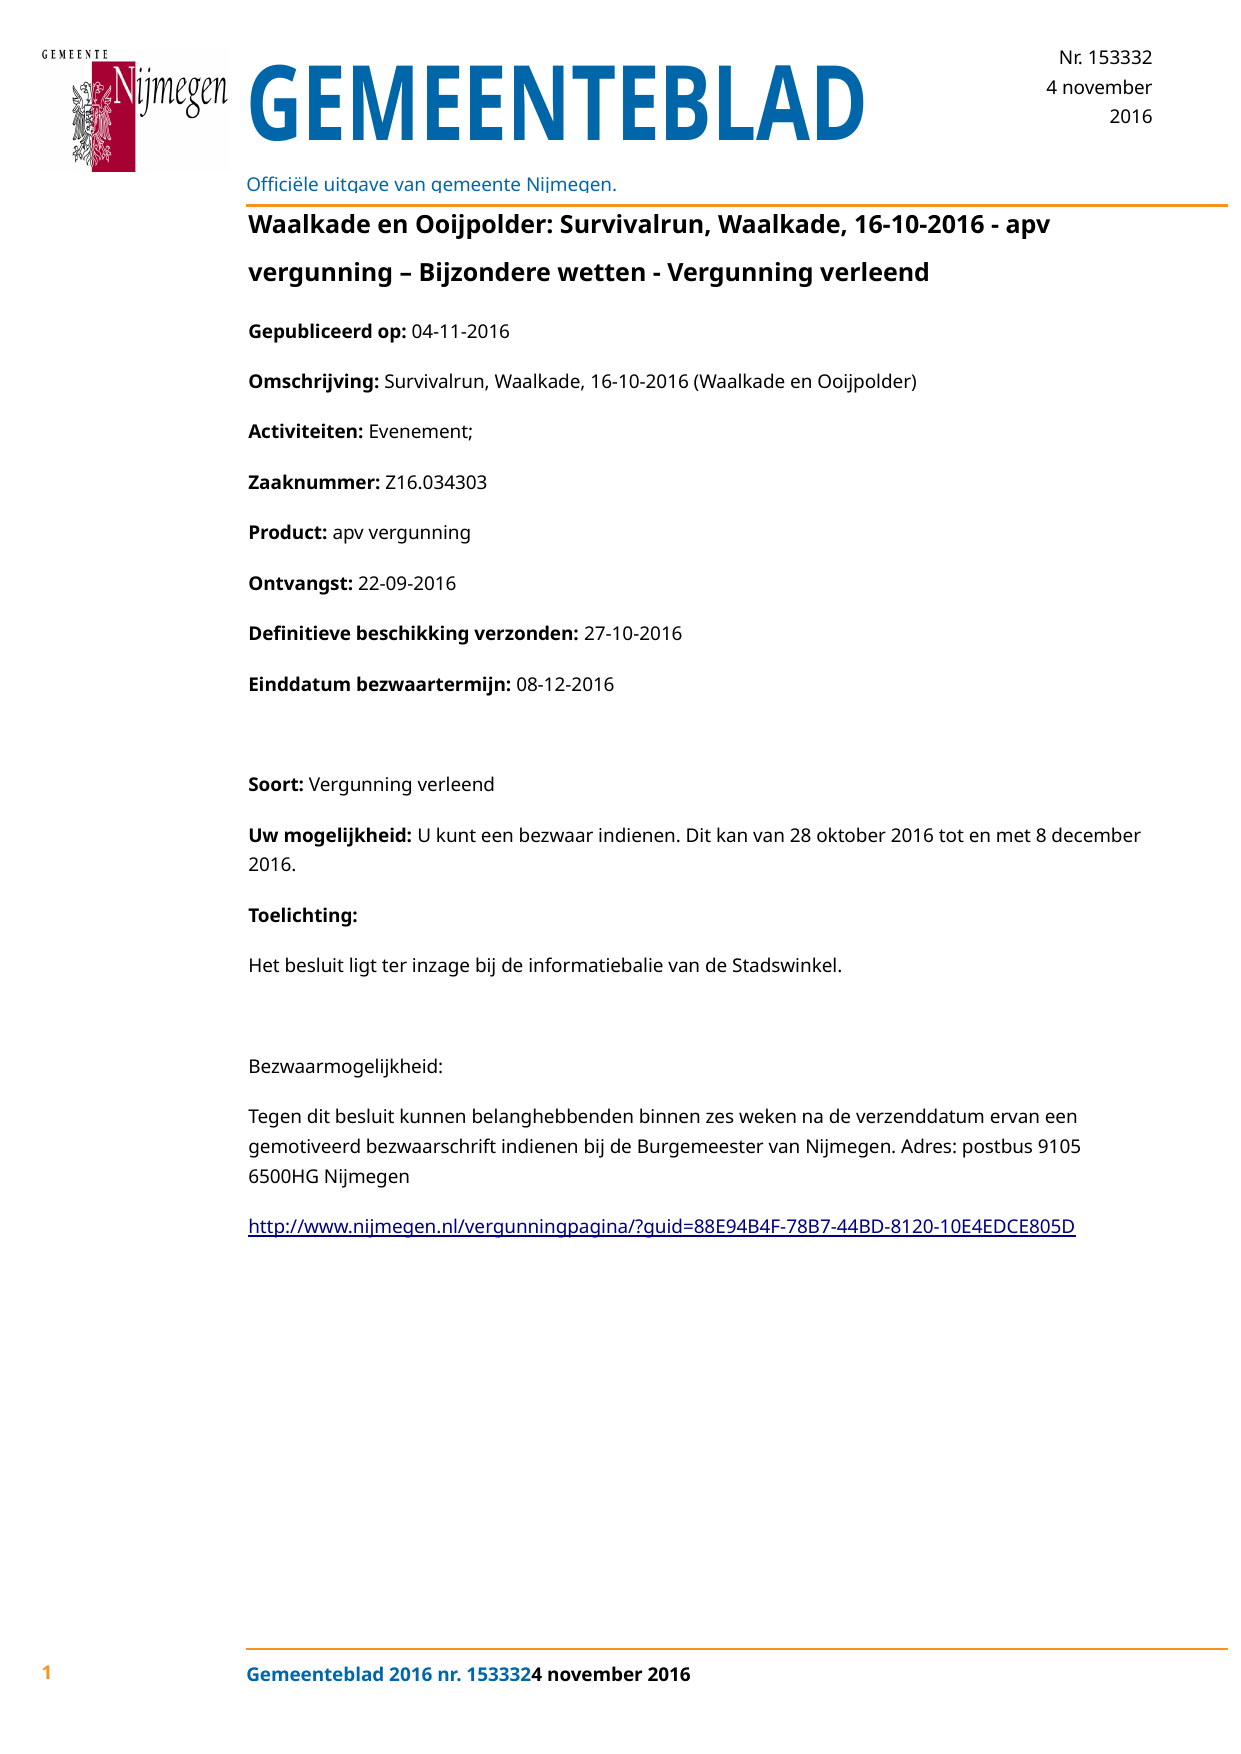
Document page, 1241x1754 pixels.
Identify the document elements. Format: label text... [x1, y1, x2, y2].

text Soort: Vergunning verleend [248, 772, 1152, 797]
text Activiteiten: Evenement; [248, 419, 1152, 444]
text Ontvangst: 22-09-2016 [248, 570, 1152, 596]
text Het besluit ligt ter inzage bij de informatiebalie van de Stadswinkel. [248, 952, 1152, 978]
text Einddatum bezwaartermijn: 08-12-2016 [248, 671, 1152, 697]
text Bezwaarmogelijkheid: [248, 1053, 1152, 1079]
text Toelichting: [248, 902, 1152, 928]
text Tegen dit besluit kunnen belanghebbenden binnen zes weken na de verzenddatum ervan een gemotiveerd bezwaarschrift indienen bij de Burgemeester van Nijmegen. Adres: postbus 9105 6500HG Nijmegen [248, 1104, 1152, 1189]
text http://www.nijmegen.nl/vergunningpagina/?guid=88E94B4F-78B7-44BD-8120-10E4EDCE805D [248, 1213, 1152, 1239]
text Definitieve beschikking verzonden: 27-10-2016 [248, 620, 1152, 646]
text Omschrijving: Survivalrun, Waalkade, 16-10-2016 (Waalkade en Ooijpolder) [248, 368, 1152, 394]
text Zaaknummer: Z16.034303 [248, 469, 1152, 495]
text Product: apv vergunning [248, 519, 1152, 545]
text Waalkade en Ooijpolder: Survivalrun, Waalkade, 16-10-2016 - apv vergunning – Bijzondere wetten - Vergunning verleend [248, 207, 1152, 288]
text Uw mogelijkheid: U kunt een bezwaar indienen. Dit kan van 28 oktober 2016 tot en met 8 december 2016. [248, 822, 1152, 877]
picture [41, 47, 231, 172]
text Gepubliceerd op: 04-11-2016 [248, 318, 1152, 344]
